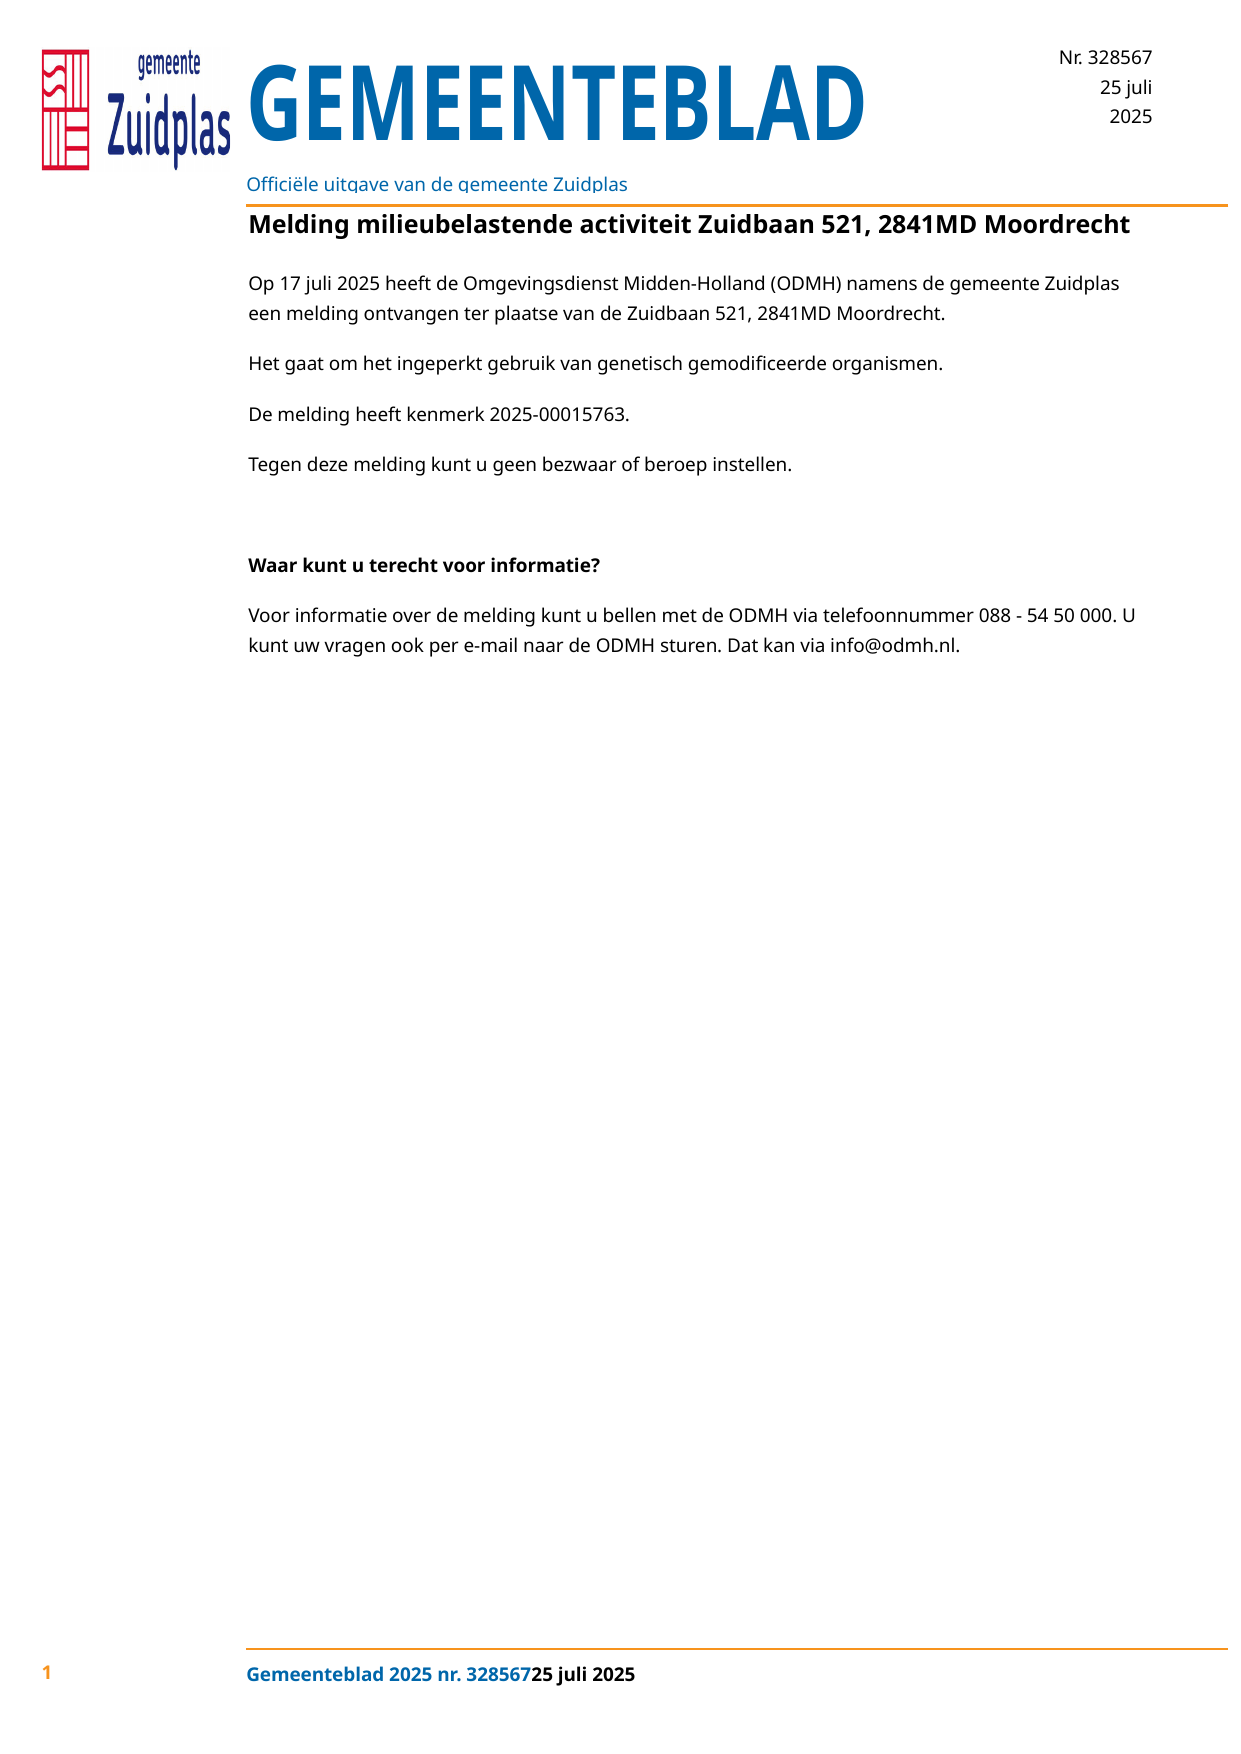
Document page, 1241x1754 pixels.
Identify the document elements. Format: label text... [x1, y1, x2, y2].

text Op 17 juli 2025 heeft de Omgevingsdienst Midden-Holland (ODMH) namens de gemeente Zuidplas een melding ontvangen ter plaatse van de Zuidbaan 521, 2841MD Moordrecht. [248, 270, 1152, 326]
text De melding heeft kenmerk 2025-00015763. [248, 401, 1152, 426]
text Waar kunt u terecht voor informatie? [248, 552, 1152, 578]
text Het gaat om het ingeperkt gebruik van genetisch gemodificeerde organismen. [248, 350, 1152, 376]
text Melding milieubelastende activiteit Zuidbaan 521, 2841MD Moordrecht [248, 207, 1152, 241]
text Voor informatie over de melding kunt u bellen met de ODMH via telefoonnummer 088 - 54 50 000. U kunt uw vragen ook per e-mail naar de ODMH sturen. Dat kan via info@odmh.nl. [248, 602, 1152, 658]
text Tegen deze melding kunt u geen bezwaar of beroep instellen. [248, 451, 1152, 477]
picture [41, 47, 231, 172]
